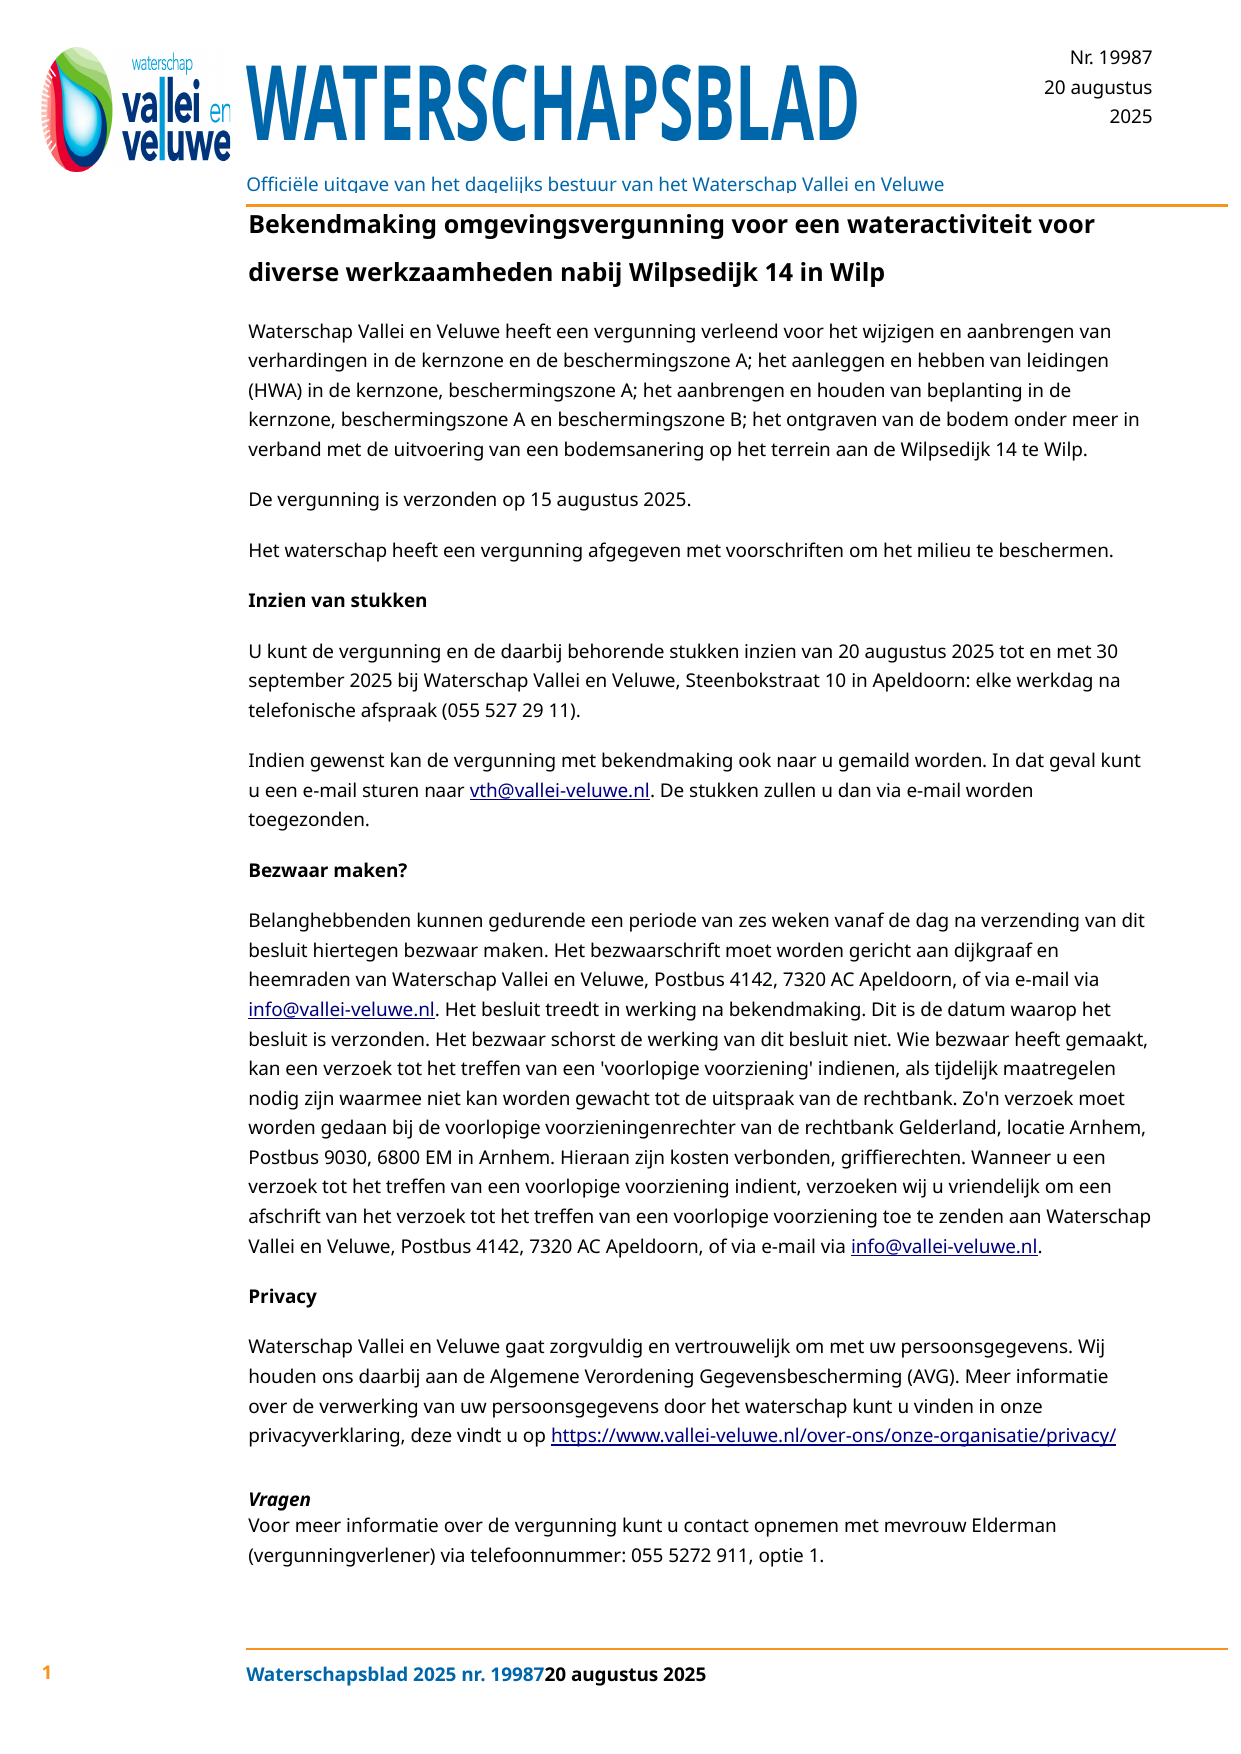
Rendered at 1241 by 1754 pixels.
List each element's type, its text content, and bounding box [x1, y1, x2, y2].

text Waterschap Vallei en Veluwe gaat zorgvuldig en vertrouwelijk om met uw persoonsgegevens. Wij houden ons daarbij aan de Algemene Verordening Gegevensbescherming (AVG). Meer informatie over de verwerking van uw persoonsgegevens door het waterschap kunt u vinden in onze privacyverklaring, deze vindt u op https://www.vallei-veluwe.nl/over-ons/onze-organisatie/privacy/ [248, 1334, 1152, 1448]
text Waterschap Vallei en Veluwe heeft een vergunning verleend voor het wijzigen en aanbrengen van verhardingen in de kernzone en de beschermingszone A; het aanleggen en hebben van leidingen (HWA) in de kernzone, beschermingszone A; het aanbrengen en houden van beplanting in de kernzone, beschermingszone A en beschermingszone B; het ontgraven van de bodem onder meer in verband met de uitvoering van een bodemsanering op het terrein aan de Wilpsedijk 14 te Wilp. [248, 318, 1152, 462]
text Bezwaar maken? [248, 857, 1152, 883]
text U kunt de vergunning en de daarbij behorende stukken inzien van 20 augustus 2025 tot en met 30 september 2025 bij Waterschap Vallei en Veluwe, Steenbokstraat 10 in Apeldoorn: elke werkdag na telefonische afspraak (055 527 29 11). [248, 638, 1152, 723]
text Inzien van stukken [248, 587, 1152, 613]
text Vragen [248, 1486, 1152, 1512]
text De vergunning is verzonden op 15 augustus 2025. [248, 487, 1152, 512]
text Het waterschap heeft een vergunning afgegeven met voorschriften om het milieu te beschermen. [248, 537, 1152, 563]
text Belanghebbenden kunnen gedurende een periode van zes weken vanaf de dag na verzending van dit besluit hiertegen bezwaar maken. Het bezwaarschrift moet worden gericht aan dijkgraaf en heemraden van Waterschap Vallei en Veluwe, Postbus 4142, 7320 AC Apeldoorn, of via e-mail via info@vallei-veluwe.nl. Het besluit treedt in werking na bekendmaking. Dit is de datum waarop het besluit is verzonden. Het bezwaar schorst de werking van dit besluit niet. Wie bezwaar heeft gemaakt, kan een verzoek tot het treffen van een 'voorlopige voorziening' indienen, als tijdelijk maatregelen nodig zijn waarmee niet kan worden gewacht tot de uitspraak van de rechtbank. Zo'n verzoek moet worden gedaan bij de voorlopige voorzieningenrechter van de rechtbank Gelderland, locatie Arnhem, Postbus 9030, 6800 EM in Arnhem. Hieraan zijn kosten verbonden, griffierechten. Wanneer u een verzoek tot het treffen van een voorlopige voorziening indient, verzoeken wij u vriendelijk om een afschrift van het verzoek tot het treffen van een voorlopige voorziening toe te zenden aan Waterschap Vallei en Veluwe, Postbus 4142, 7320 AC Apeldoorn, of via e-mail via info@vallei-veluwe.nl. [248, 907, 1152, 1259]
text Indien gewenst kan de vergunning met bekendmaking ook naar u gemaild worden. In dat geval kunt u een e-mail sturen naar vth@vallei-veluwe.nl. De stukken zullen u dan via e-mail worden toegezonden. [248, 747, 1152, 832]
text Bekendmaking omgevingsvergunning voor een wateractiviteit voor diverse werkzaamheden nabij Wilpsedijk 14 in Wilp [248, 207, 1152, 288]
text Privacy [248, 1283, 1152, 1309]
text Voor meer informatie over de vergunning kunt u contact opnemen met mevrouw Elderman (vergunningverlener) via telefoonnummer: 055 5272 911, optie 1. [248, 1512, 1152, 1567]
picture [41, 47, 231, 172]
